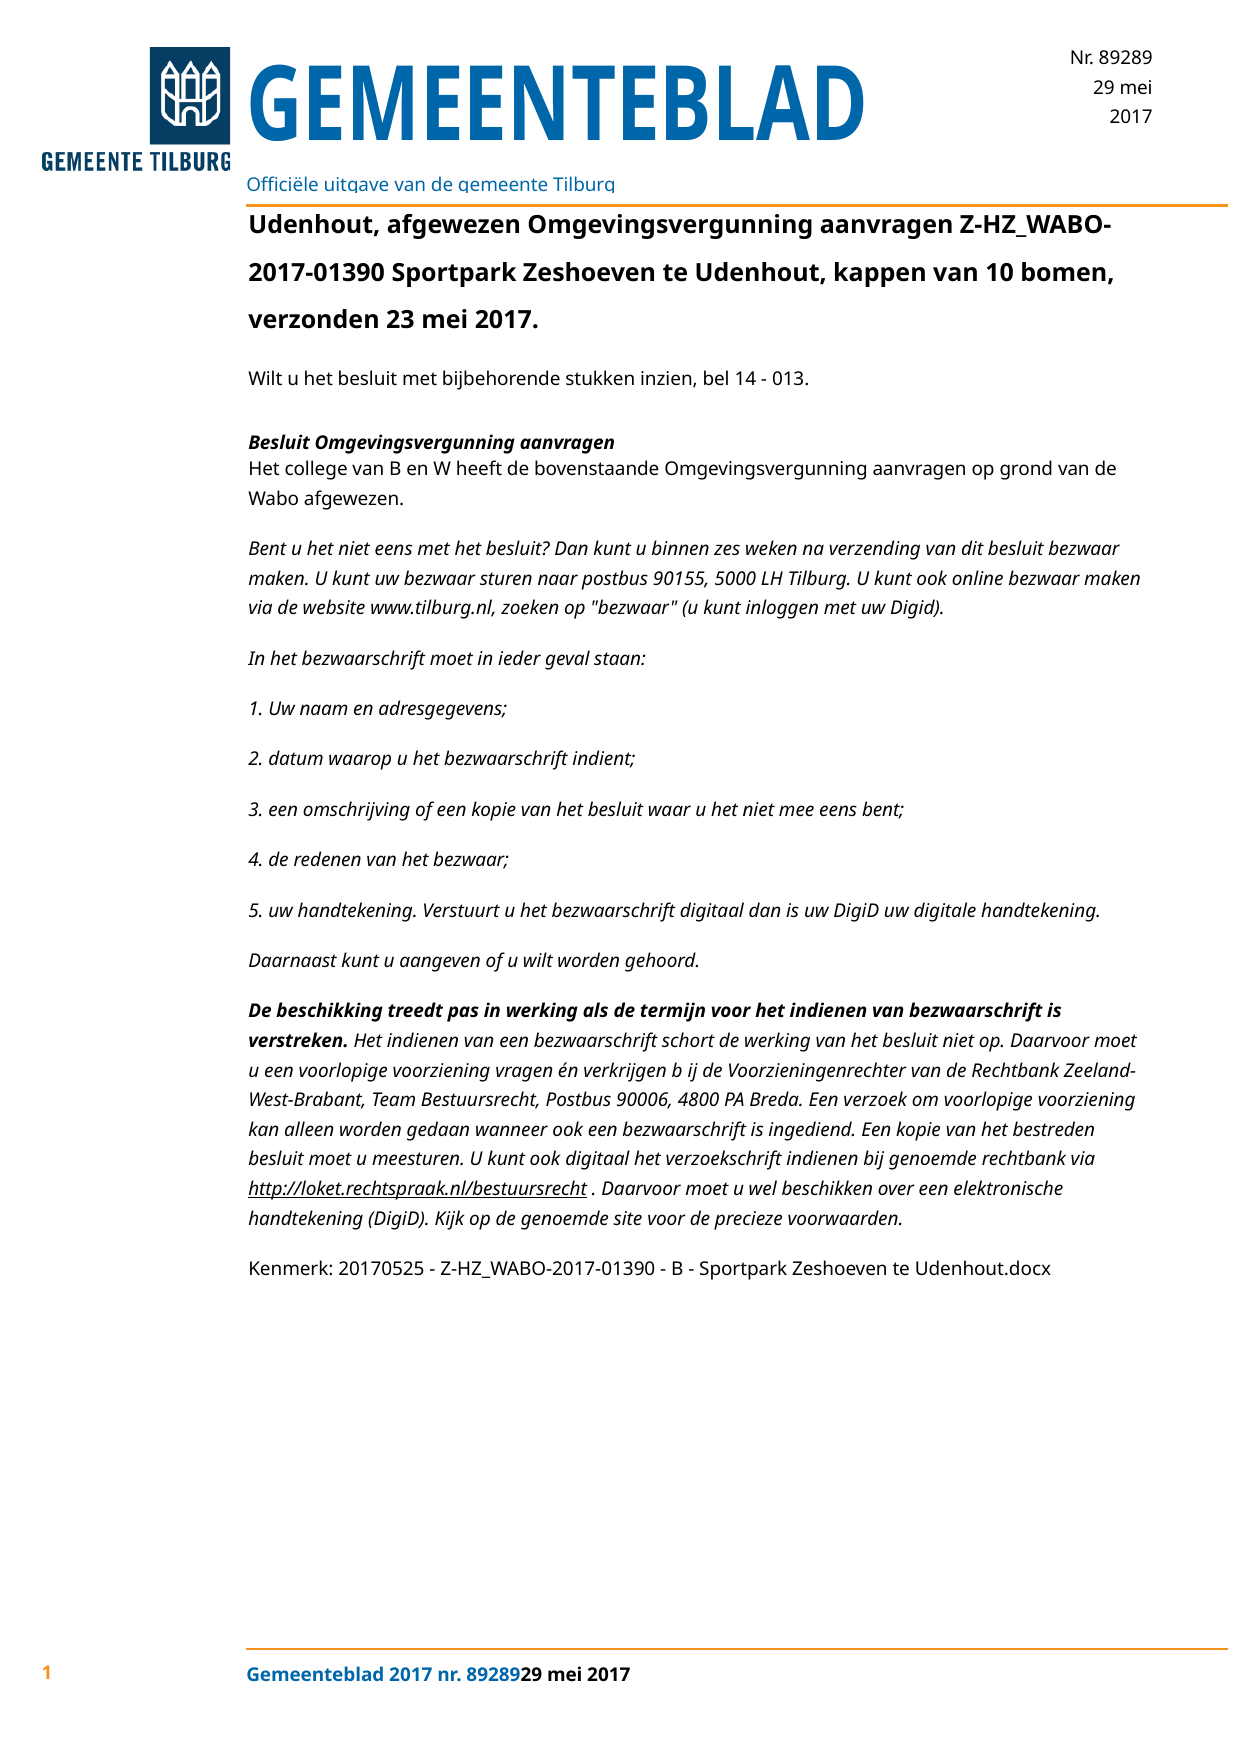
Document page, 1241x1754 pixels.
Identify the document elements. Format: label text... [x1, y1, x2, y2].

text 3. een omschrijving of een kopie van het besluit waar u het niet mee eens bent; [248, 796, 1152, 822]
text 1. Uw naam en adresgegevens; [248, 695, 1152, 721]
text 2. datum waarop u het bezwaarschrift indient; [248, 746, 1152, 771]
text De beschikking treedt pas in werking als de termijn voor het indienen van bezwaarschrift is verstreken. Het indienen van een bezwaarschrift schort de werking van het besluit niet op. Daarvoor moet u een voorlopige voorziening vragen én verkrijgen b ij de Voorzieningenrechter van de Rechtbank Zeeland-West-Brabant, Team Bestuursrecht, Postbus 90006, 4800 PA Breda. Een verzoek om voorlopige voorziening kan alleen worden gedaan wanneer ook een bezwaarschrift is ingediend. Een kopie van het bestreden besluit moet u meesturen. U kunt ook digitaal het verzoekschrift indienen bij genoemde rechtbank via http://loket.rechtspraak.nl/bestuursrecht . Daarvoor moet u wel beschikken over een elektronische handtekening (DigiD). Kijk op de genoemde site voor de precieze voorwaarden. [248, 998, 1152, 1231]
text 4. de redenen van het bezwaar; [248, 846, 1152, 872]
text Wilt u het besluit met bijbehorende stukken inzien, bel 14 - 013. [248, 366, 1152, 391]
text 5. uw handtekening. Verstuurt u het bezwaarschrift digitaal dan is uw DigiD uw digitale handtekening. [248, 897, 1152, 923]
text Besluit Omgevingsvergunning aanvragen [248, 429, 1152, 455]
text Kenmerk: 20170525 - Z-HZ_WABO-2017-01390 - B - Sportpark Zeshoeven te Udenhout.docx [248, 1255, 1152, 1281]
text In het bezwaarschrift moet in ieder geval staan: [248, 645, 1152, 671]
text Bent u het niet eens met het besluit? Dan kunt u binnen zes weken na verzending van dit besluit bezwaar maken. U kunt uw bezwaar sturen naar postbus 90155, 5000 LH Tilburg. U kunt ook online bezwaar maken via de website www.tilburg.nl, zoeken op "bezwaar" (u kunt inloggen met uw Digid). [248, 535, 1152, 620]
text Het college van B en W heeft de bovenstaande Omgevingsvergunning aanvragen op grond van de Wabo afgewezen. [248, 455, 1152, 511]
text Udenhout, afgewezen Omgevingsvergunning aanvragen Z-HZ_WABO-2017-01390 Sportpark Zeshoeven te Udenhout, kappen van 10 bomen, verzonden 23 mei 2017. [248, 207, 1152, 336]
text Daarnaast kunt u aangeven of u wilt worden gehoord. [248, 947, 1152, 973]
picture [41, 47, 231, 172]
